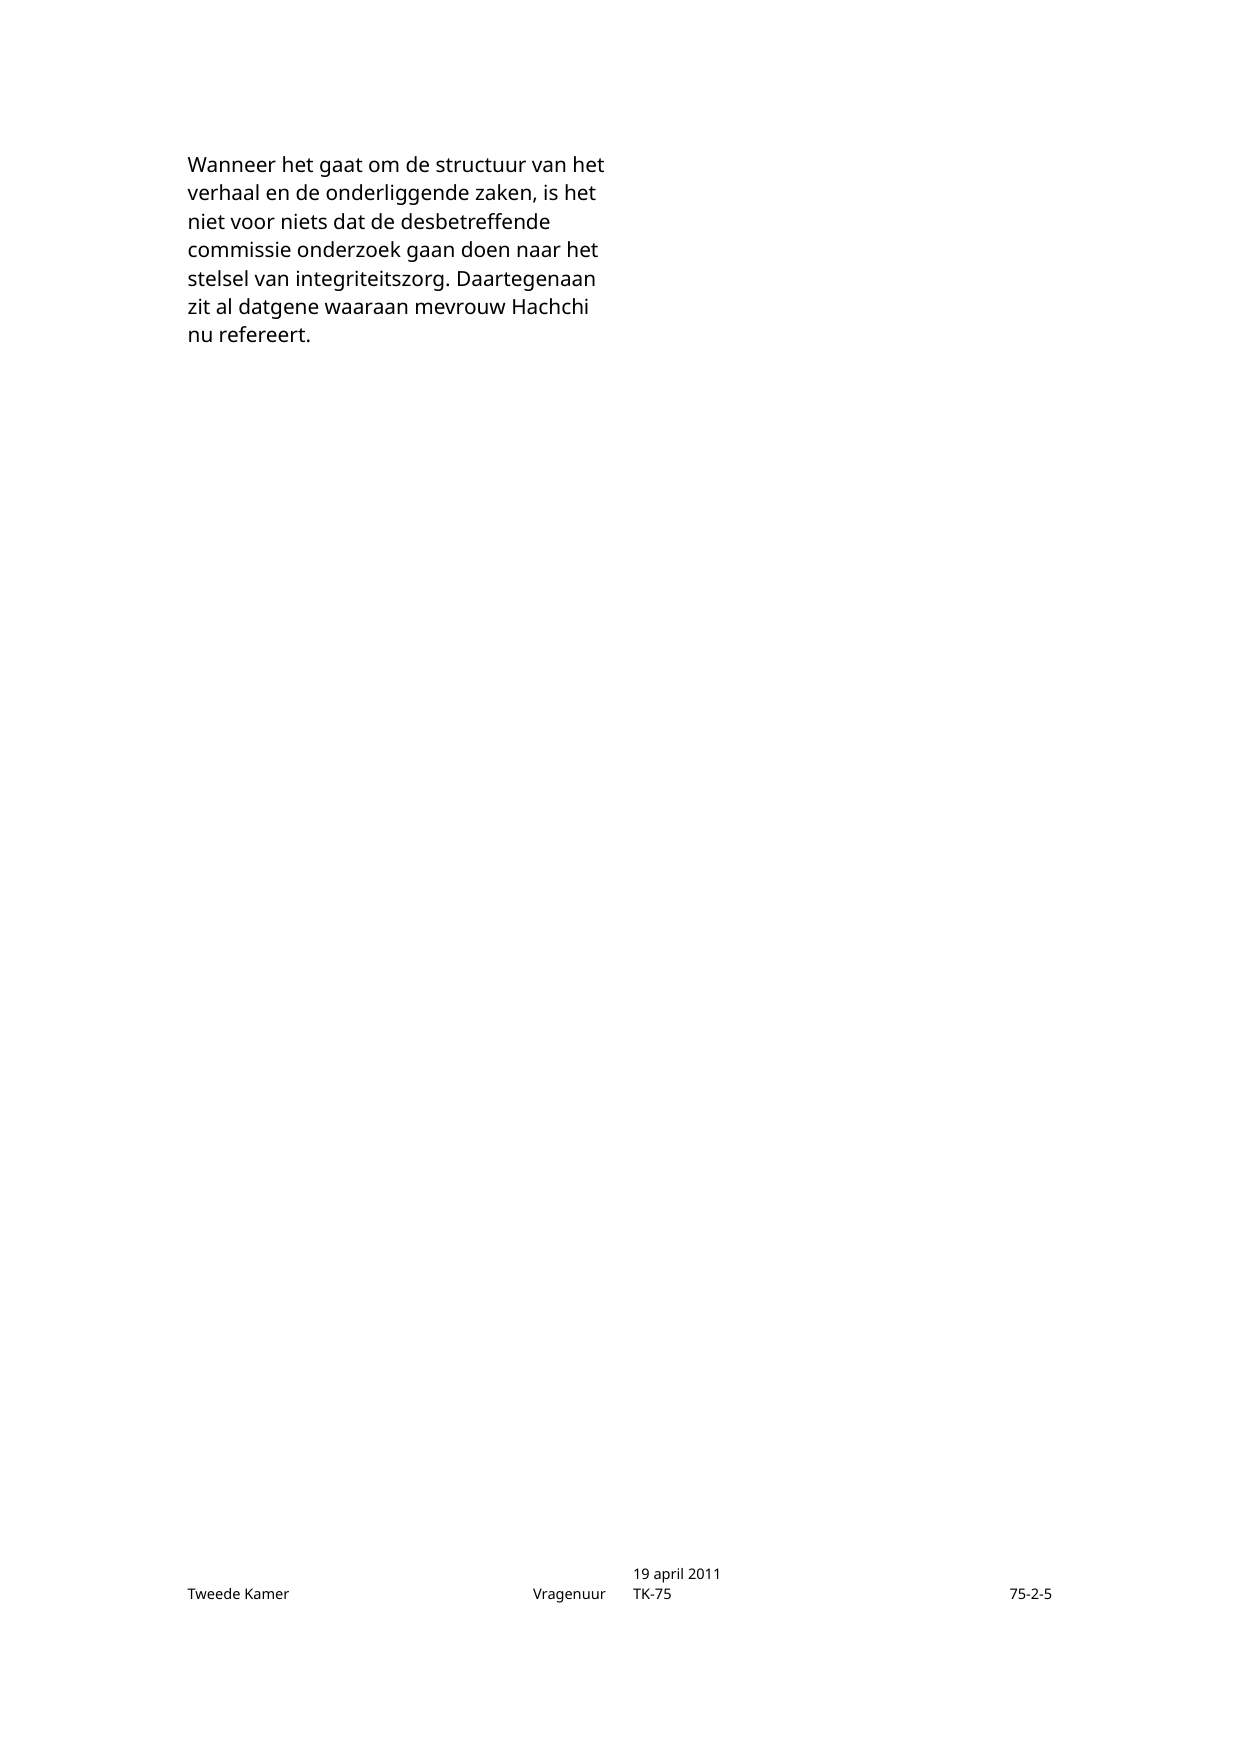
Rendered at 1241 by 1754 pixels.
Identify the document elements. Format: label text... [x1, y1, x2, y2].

text Wanneer het gaat om de structuur van het verhaal en de onderliggende zaken, is het niet voor niets dat de desbetreffende commissie onderzoek gaan doen naar het stelsel van integriteitszorg. Daartegenaan zit al datgene waaraan mevrouw Hachchi nu refereert. [187, 150, 605, 349]
